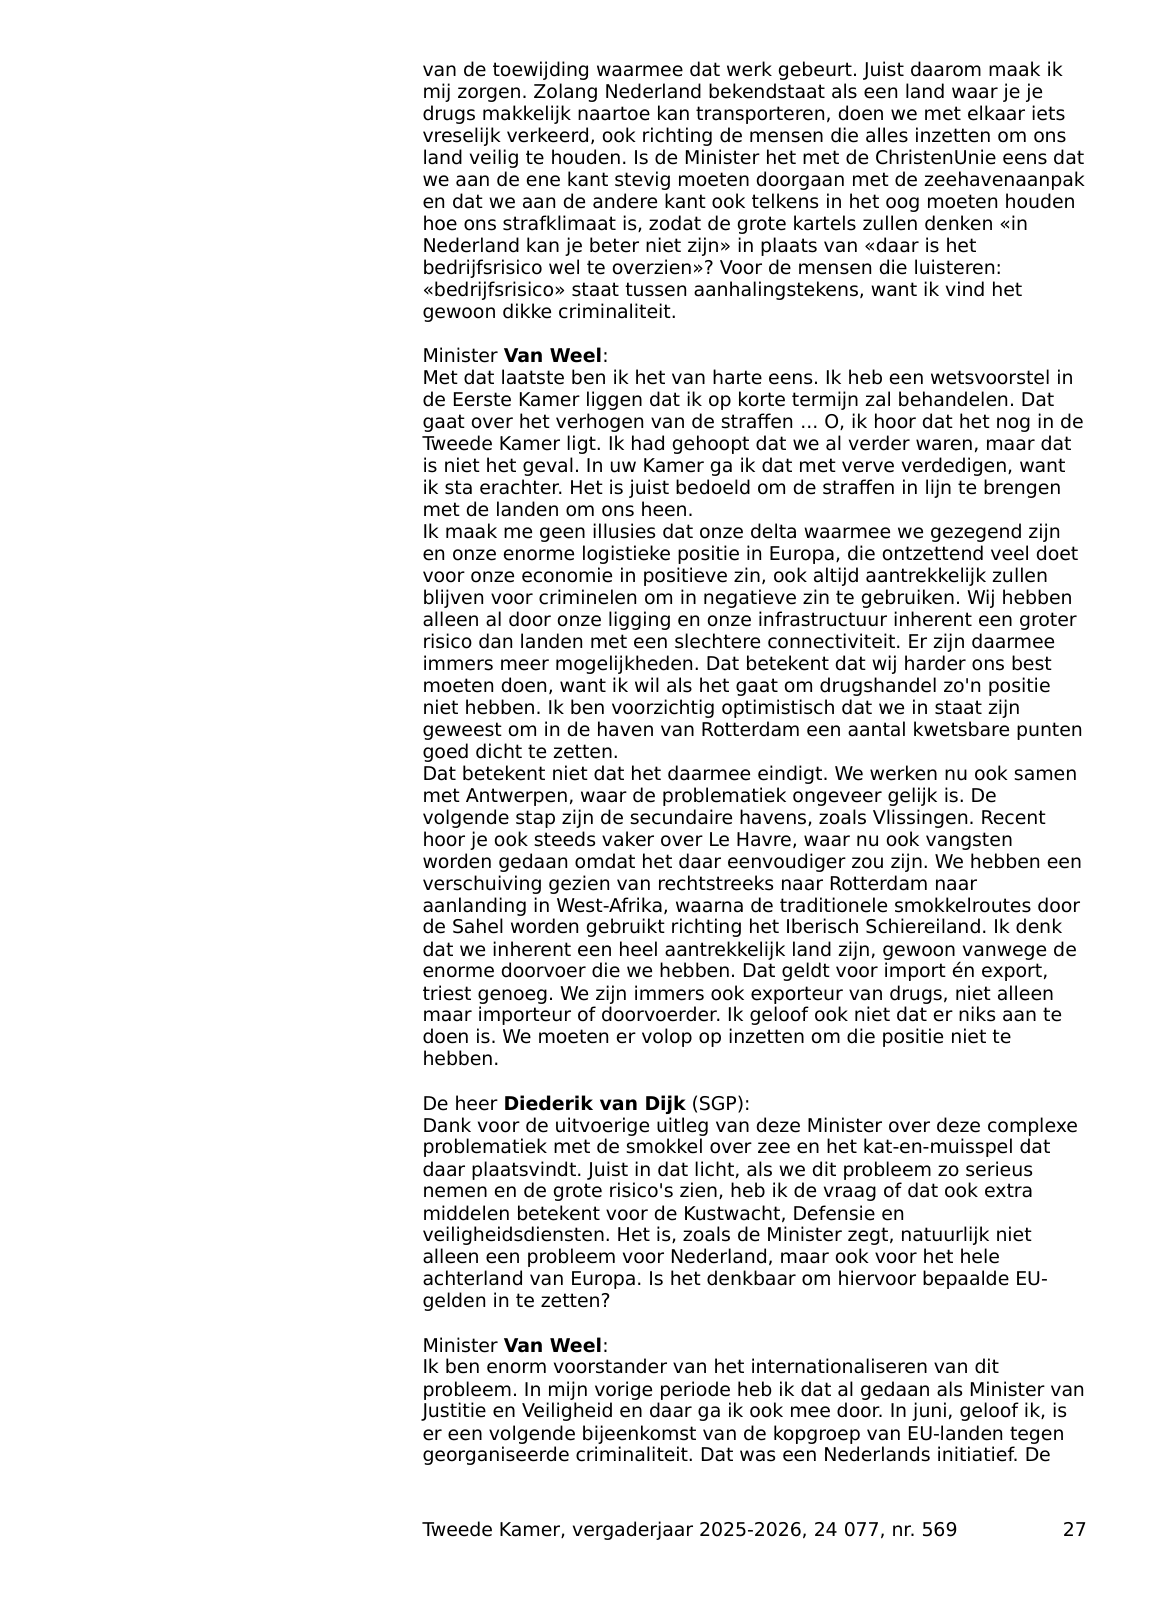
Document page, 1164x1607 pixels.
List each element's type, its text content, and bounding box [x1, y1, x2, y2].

text Dank voor de uitvoerige uitleg van deze Minister over deze complexe problematiek met de smokkel over zee en het kat-en-muisspel dat daar plaatsvindt. Juist in dat licht, als we dit probleem zo serieus nemen en de grote risico's zien, heb ik de vraag of dat ook extra middelen betekent voor de Kustwacht, Defensie en veiligheidsdiensten. Het is, zoals de Minister zegt, natuurlijk niet alleen een probleem voor Nederland, maar ook voor het hele achterland van Europa. Is het denkbaar om hiervoor bepaalde EU-gelden in te zetten? [422, 1114, 1087, 1312]
text van de toewijding waarmee dat werk gebeurt. Juist daarom maak ik mij zorgen. Zolang Nederland bekendstaat als een land waar je je drugs makkelijk naartoe kan transporteren, doen we met elkaar iets vreselijk verkeerd, ook richting de mensen die alles inzetten om ons land veilig te houden. Is de Minister het met de ChristenUnie eens dat we aan de ene kant stevig moeten doorgaan met de zeehavenaanpak en dat we aan de andere kant ook telkens in het oog moeten houden hoe ons strafklimaat is, zodat de grote kartels zullen denken «in Nederland kan je beter niet zijn» in plaats van «daar is het bedrijfsrisico wel te overzien»? Voor de mensen die luisteren: «bedrijfsrisico» staat tussen aanhalingstekens, want ik vind het gewoon dikke criminaliteit. [422, 59, 1087, 323]
text Minister Van Weel: [422, 1334, 1087, 1356]
text Ik maak me geen illusies dat onze delta waarmee we gezegend zijn en onze enorme logistieke positie in Europa, die ontzettend veel doet voor onze economie in positieve zin, ook altijd aantrekkelijk zullen blijven voor criminelen om in negatieve zin te gebruiken. Wij hebben alleen al door onze ligging en onze infrastructuur inherent een groter risico dan landen met een slechtere connectiviteit. Er zijn daarmee immers meer mogelijkheden. Dat betekent dat wij harder ons best moeten doen, want ik wil als het gaat om drugshandel zo'n positie niet hebben. Ik ben voorzichtig optimistisch dat we in staat zijn geweest om in de haven van Rotterdam een aantal kwetsbare punten goed dicht te zetten. [422, 521, 1087, 763]
text Minister Van Weel: [422, 345, 1087, 367]
text Ik ben enorm voorstander van het internationaliseren van dit probleem. In mijn vorige periode heb ik dat al gedaan als Minister van Justitie en Veiligheid en daar ga ik ook mee door. In juni, geloof ik, is er een volgende bijeenkomst van de kopgroep van EU-landen tegen georganiseerde criminaliteit. Dat was een Nederlands initiatief. De [422, 1356, 1087, 1466]
text Met dat laatste ben ik het van harte eens. Ik heb een wetsvoorstel in de Eerste Kamer liggen dat ik op korte termijn zal behandelen. Dat gaat over het verhogen van de straffen ... O, ik hoor dat het nog in de Tweede Kamer ligt. Ik had gehoopt dat we al verder waren, maar dat is niet het geval. In uw Kamer ga ik dat met verve verdedigen, want ik sta erachter. Het is juist bedoeld om de straffen in lijn te brengen met de landen om ons heen. [422, 367, 1087, 521]
text Dat betekent niet dat het daarmee eindigt. We werken nu ook samen met Antwerpen, waar de problematiek ongeveer gelijk is. De volgende stap zijn de secundaire havens, zoals Vlissingen. Recent hoor je ook steeds vaker over Le Havre, waar nu ook vangsten worden gedaan omdat het daar eenvoudiger zou zijn. We hebben een verschuiving gezien van rechtstreeks naar Rotterdam naar aanlanding in West-Afrika, waarna de traditionele smokkelroutes door de Sahel worden gebruikt richting het Iberisch Schiereiland. Ik denk dat we inherent een heel aantrekkelijk land zijn, gewoon vanwege de enorme doorvoer die we hebben. Dat geldt voor import én export, triest genoeg. We zijn immers ook exporteur van drugs, niet alleen maar importeur of doorvoerder. Ik geloof ook niet dat er niks aan te doen is. We moeten er volop op inzetten om die positie niet te hebben. [422, 763, 1087, 1070]
text De heer Diederik van Dijk (SGP): [422, 1092, 1087, 1114]
